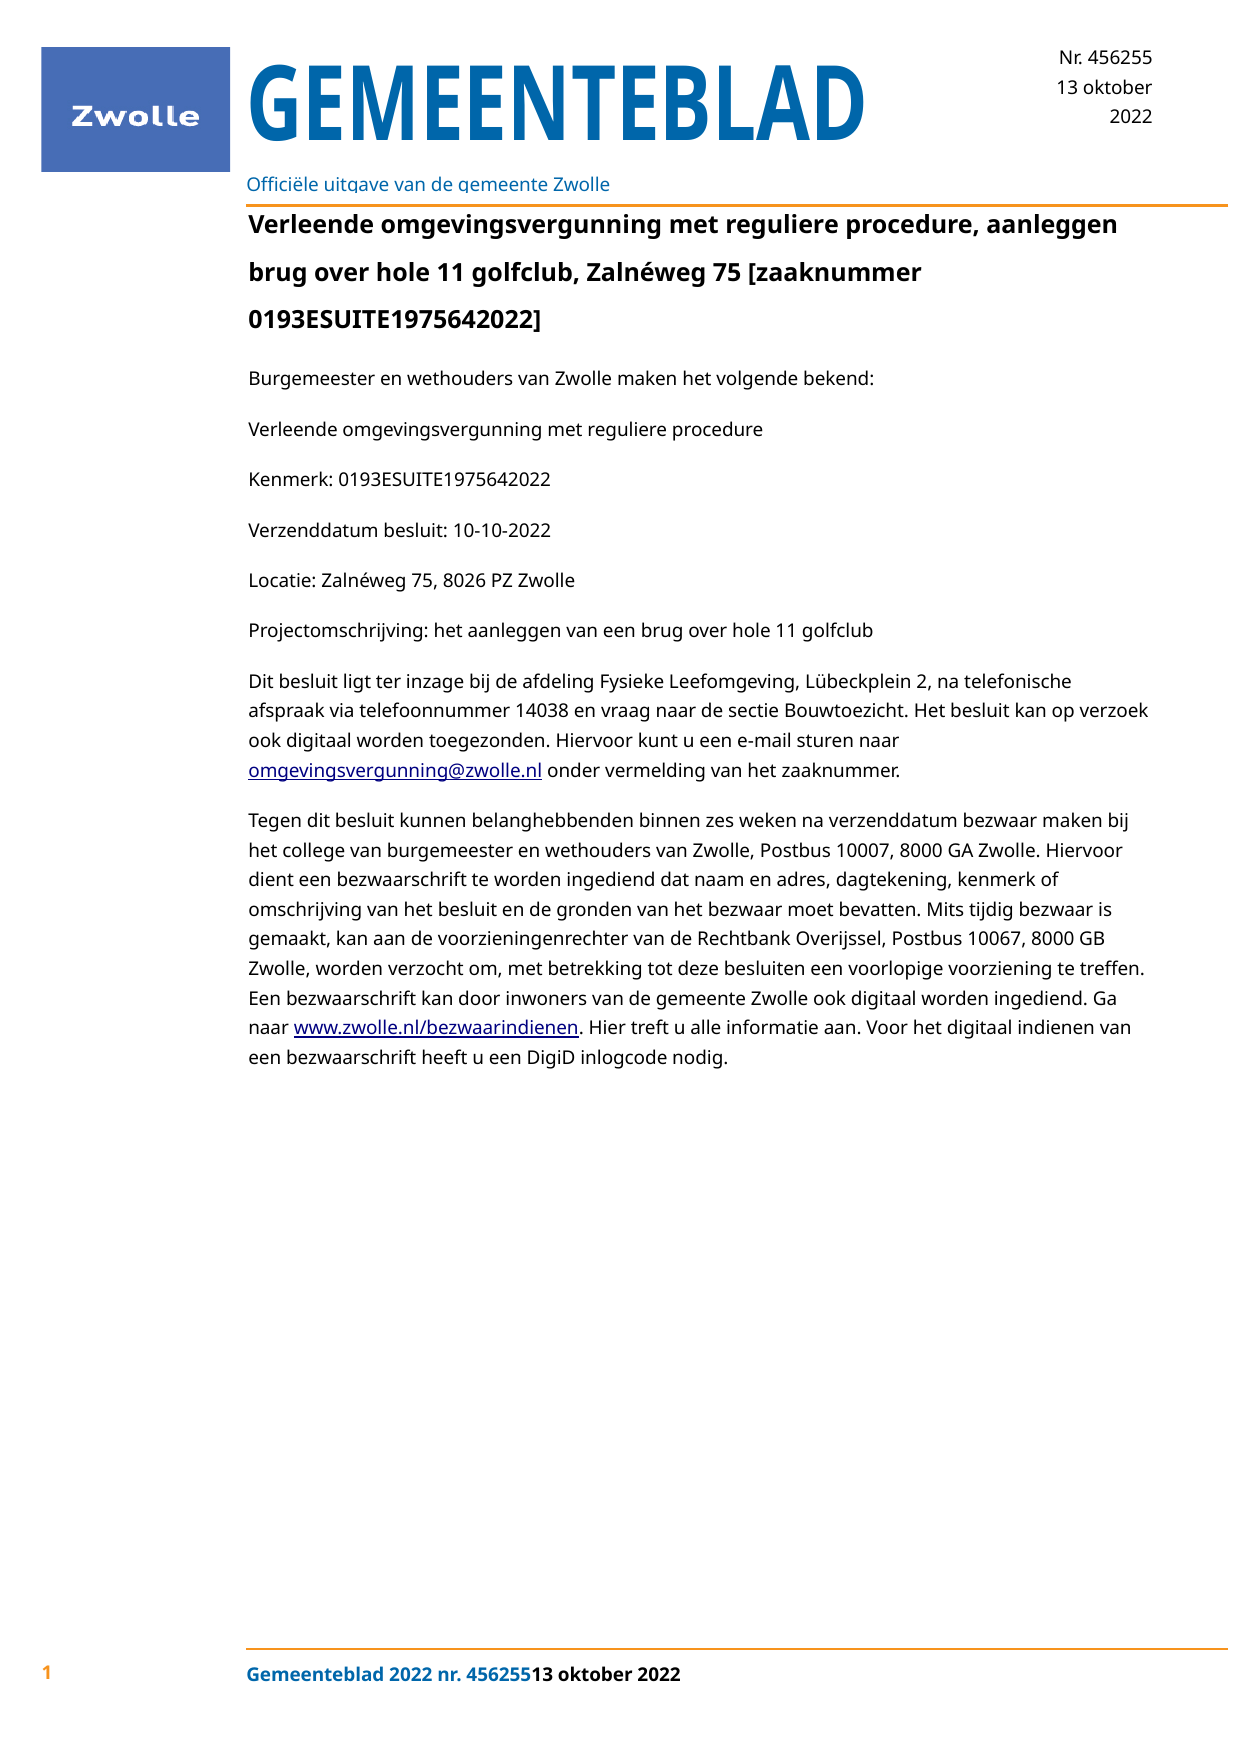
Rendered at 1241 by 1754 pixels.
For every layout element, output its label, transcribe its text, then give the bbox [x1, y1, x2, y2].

text Dit besluit ligt ter inzage bij de afdeling Fysieke Leefomgeving, Lübeckplein 2, na telefonische afspraak via telefoonnummer 14038 en vraag naar de sectie Bouwtoezicht. Het besluit kan op verzoek ook digitaal worden toegezonden. Hiervoor kunt u een e-mail sturen naar omgevingsvergunning@zwolle.nl onder vermelding van het zaaknummer. [248, 668, 1152, 782]
text Kenmerk: 0193ESUITE1975642022 [248, 466, 1152, 492]
text Verzenddatum besluit: 10-10-2022 [248, 517, 1152, 542]
text Burgemeester en wethouders van Zwolle maken het volgende bekend: [248, 366, 1152, 391]
text Verleende omgevingsvergunning met reguliere procedure [248, 416, 1152, 442]
picture [41, 47, 231, 172]
text Projectomschrijving: het aanleggen van een brug over hole 11 golfclub [248, 618, 1152, 643]
text Locatie: Zalnéweg 75, 8026 PZ Zwolle [248, 567, 1152, 593]
text Tegen dit besluit kunnen belanghebbenden binnen zes weken na verzenddatum bezwaar maken bij het college van burgemeester en wethouders van Zwolle, Postbus 10007, 8000 GA Zwolle. Hiervoor dient een bezwaarschrift te worden ingediend dat naam en adres, dagtekening, kenmerk of omschrijving van het besluit en de gronden van het bezwaar moet bevatten. Mits tijdig bezwaar is gemaakt, kan aan de voorzieningenrechter van de Rechtbank Overijssel, Postbus 10067, 8000 GB Zwolle, worden verzocht om, met betrekking tot deze besluiten een voorlopige voorziening te treffen. Een bezwaarschrift kan door inwoners van de gemeente Zwolle ook digitaal worden ingediend. Ga naar www.zwolle.nl/bezwaarindienen. Hier treft u alle informatie aan. Voor het digitaal indienen van een bezwaarschrift heeft u een DigiD inlogcode nodig. [248, 807, 1152, 1069]
text Verleende omgevingsvergunning met reguliere procedure, aanleggen brug over hole 11 golfclub, Zalnéweg 75 [zaaknummer 0193ESUITE1975642022] [248, 207, 1152, 336]
